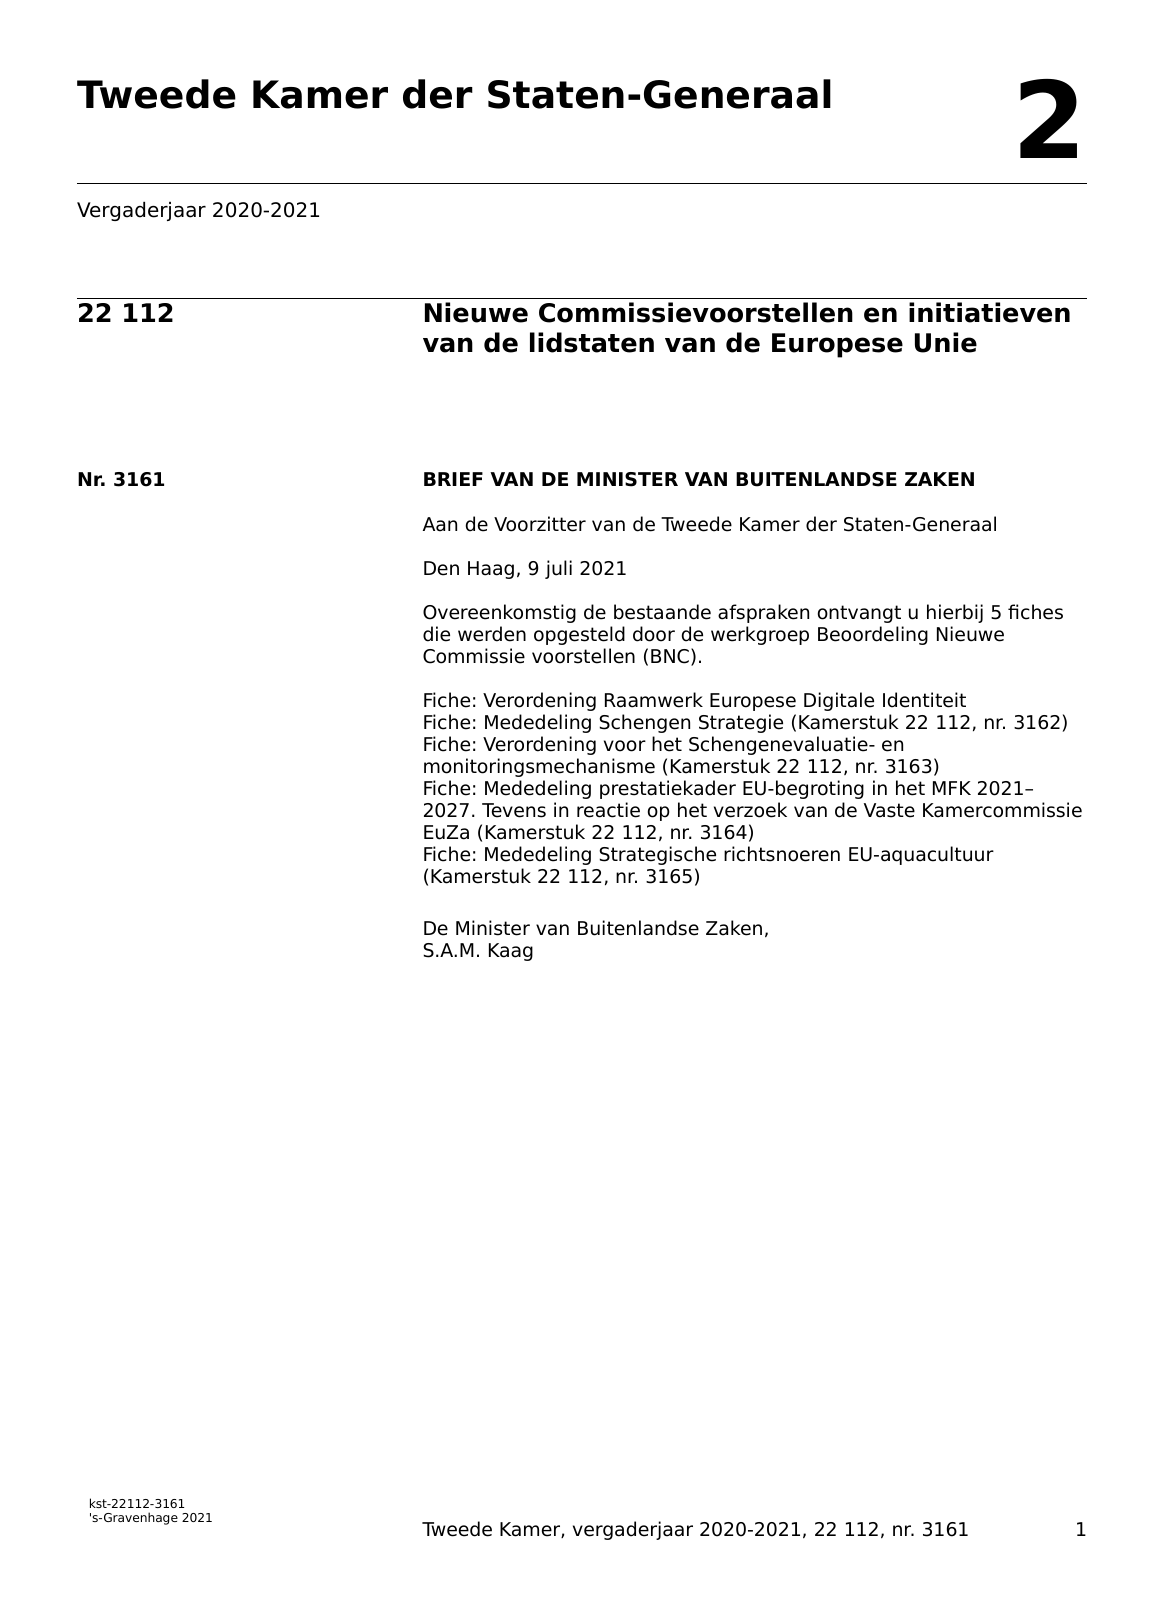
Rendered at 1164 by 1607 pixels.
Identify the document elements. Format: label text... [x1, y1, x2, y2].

text kst-22112-3161 [88, 1497, 323, 1511]
text Fiche: Mededeling prestatiekader EU-begroting in het MFK 2021–2027. Tevens in reactie op het verzoek van de Vaste Kamercommissie EuZa (Kamerstuk 22 112, nr. 3164) [422, 778, 1087, 844]
table_header 2 [886, 59, 1087, 183]
text Fiche: Mededeling Strategische richtsnoeren EU-aquacultuur (Kamerstuk 22 112, nr. 3165) [422, 844, 1087, 888]
text Den Haag, 9 juli 2021 [422, 558, 1087, 580]
subtitle 22 112 Nieuwe Commissievoorstellen en initiatieven van de lidstaten van de Europese Unie [77, 299, 1087, 358]
text Fiche: Mededeling Schengen Strategie (Kamerstuk 22 112, nr. 3162) [422, 712, 1087, 734]
subtitle Nr. 3161 BRIEF VAN DE MINISTER VAN BUITENLANDSE ZAKEN [77, 469, 1087, 491]
text Fiche: Verordening Raamwerk Europese Digitale Identiteit [422, 690, 1087, 712]
text Aan de Voorzitter van de Tweede Kamer der Staten-Generaal [422, 513, 1087, 536]
text De Minister van Buitenlandse Zaken, S.A.M. Kaag [422, 918, 1087, 962]
table_header Tweede Kamer der Staten-Generaal [77, 59, 886, 183]
text Overeenkomstig de bestaande afspraken ontvangt u hierbij 5 fiches die werden opgesteld door de werkgroep Beoordeling Nieuwe Commissie voorstellen (BNC). [422, 602, 1087, 668]
text 's-Gravenhage 2021 [88, 1511, 323, 1525]
text Fiche: Verordening voor het Schengenevaluatie- en monitoringsmechanisme (Kamerstuk 22 112, nr. 3163) [422, 734, 1087, 778]
table_cell Vergaderjaar 2020-2021 [77, 184, 1087, 298]
